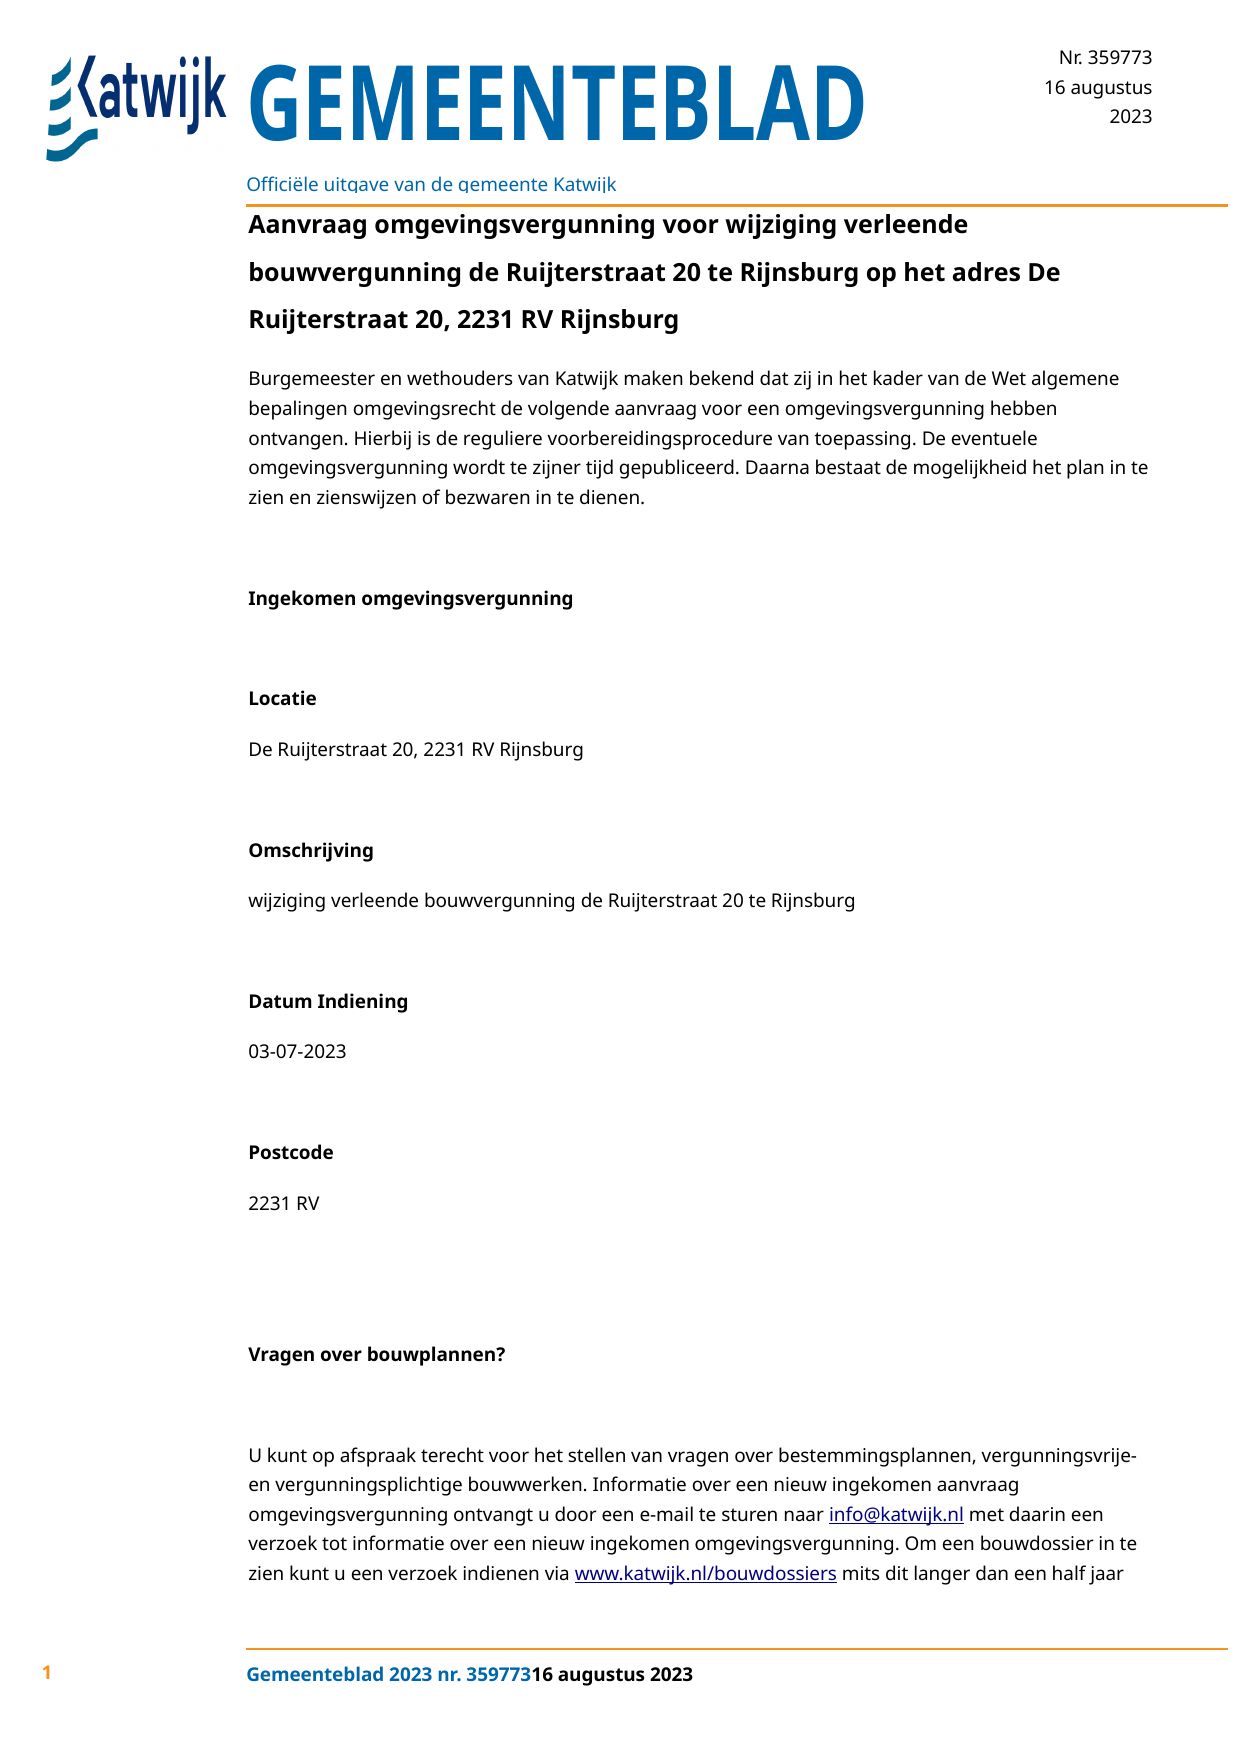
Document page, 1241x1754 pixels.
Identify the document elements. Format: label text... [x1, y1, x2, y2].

text Omschrijving [248, 837, 1152, 862]
text Datum Indiening [248, 988, 1152, 1014]
text Burgemeester en wethouders van Katwijk maken bekend dat zij in het kader van de Wet algemene bepalingen omgevingsrecht de volgende aanvraag voor een omgevingsvergunning hebben ontvangen. Hierbij is de reguliere voorbereidingsprocedure van toepassing. De eventuele omgevingsvergunning wordt te zijner tijd gepubliceerd. Daarna bestaat de mogelijkheid het plan in te zien en zienswijzen of bezwaren in te dienen. [248, 366, 1152, 509]
picture [41, 47, 231, 172]
text Vragen over bouwplannen? [248, 1341, 1152, 1367]
text U kunt op afspraak terecht voor het stellen van vragen over bestemmingsplannen, vergunningsvrije- en vergunningsplichtige bouwwerken. Informatie over een nieuw ingekomen aanvraag omgevingsvergunning ontvangt u door een e-mail te sturen naar info@katwijk.nl met daarin een verzoek tot informatie over een nieuw ingekomen omgevingsvergunning. Om een bouwdossier in te zien kunt u een verzoek indienen via www.katwijk.nl/bouwdossiers mits dit langer dan een half jaar [248, 1442, 1152, 1586]
text De Ruijterstraat 20, 2231 RV Rijnsburg [248, 736, 1152, 762]
text 2231 RV [248, 1190, 1152, 1215]
text Ingekomen omgevingsvergunning [248, 585, 1152, 610]
text wijziging verleende bouwvergunning de Ruijterstraat 20 te Rijnsburg [248, 887, 1152, 913]
text Locatie [248, 686, 1152, 711]
text Postcode [248, 1139, 1152, 1165]
text 03-07-2023 [248, 1038, 1152, 1064]
text Aanvraag omgevingsvergunning voor wijziging verleende bouwvergunning de Ruijterstraat 20 te Rijnsburg op het adres De Ruijterstraat 20, 2231 RV Rijnsburg [248, 207, 1152, 336]
